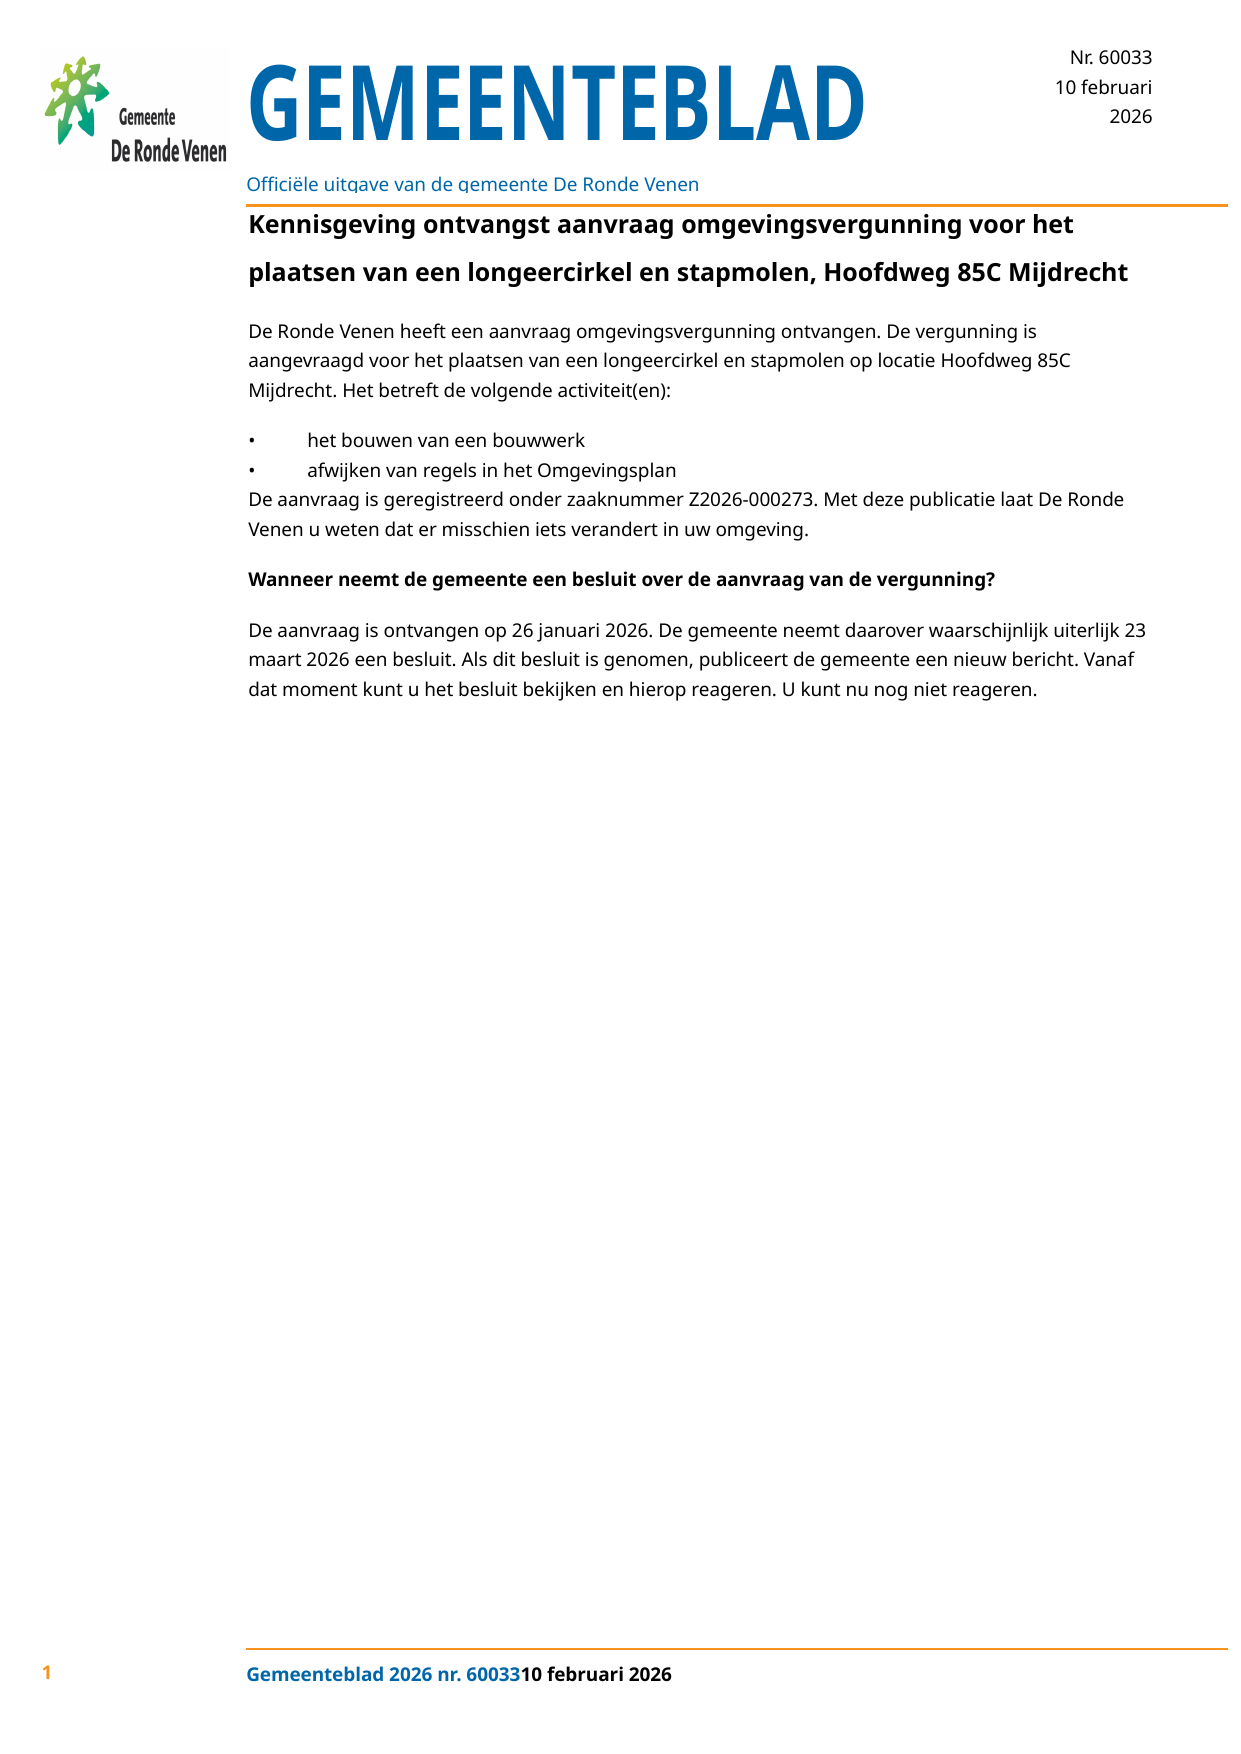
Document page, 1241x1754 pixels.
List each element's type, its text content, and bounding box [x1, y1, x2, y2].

list afwijken van regels in het Omgevingsplan [248, 457, 1152, 483]
list het bouwen van een bouwwerk [248, 427, 1152, 453]
text De aanvraag is geregistreerd onder zaaknummer Z2026-000273. Met deze publicatie laat De Ronde Venen u weten dat er misschien iets verandert in uw omgeving. [248, 487, 1152, 542]
text De Ronde Venen heeft een aanvraag omgevingsvergunning ontvangen. De vergunning is aangevraagd voor het plaatsen van een longeercirkel en stapmolen op locatie Hoofdweg 85C Mijdrecht. Het betreft de volgende activiteit(en): [248, 318, 1152, 403]
text Kennisgeving ontvangst aanvraag omgevingsvergunning voor het plaatsen van een longeercirkel en stapmolen, Hoofdweg 85C Mijdrecht [248, 207, 1152, 288]
text De aanvraag is ontvangen op 26 januari 2026. De gemeente neemt daarover waarschijnlijk uiterlijk 23 maart 2026 een besluit. Als dit besluit is genomen, publiceert de gemeente een nieuw bericht. Vanaf dat moment kunt u het besluit bekijken en hierop reageren. U kunt nu nog niet reageren. [248, 617, 1152, 702]
picture [41, 47, 231, 172]
text Wanneer neemt de gemeente een besluit over de aanvraag van de vergunning? [248, 567, 1152, 592]
